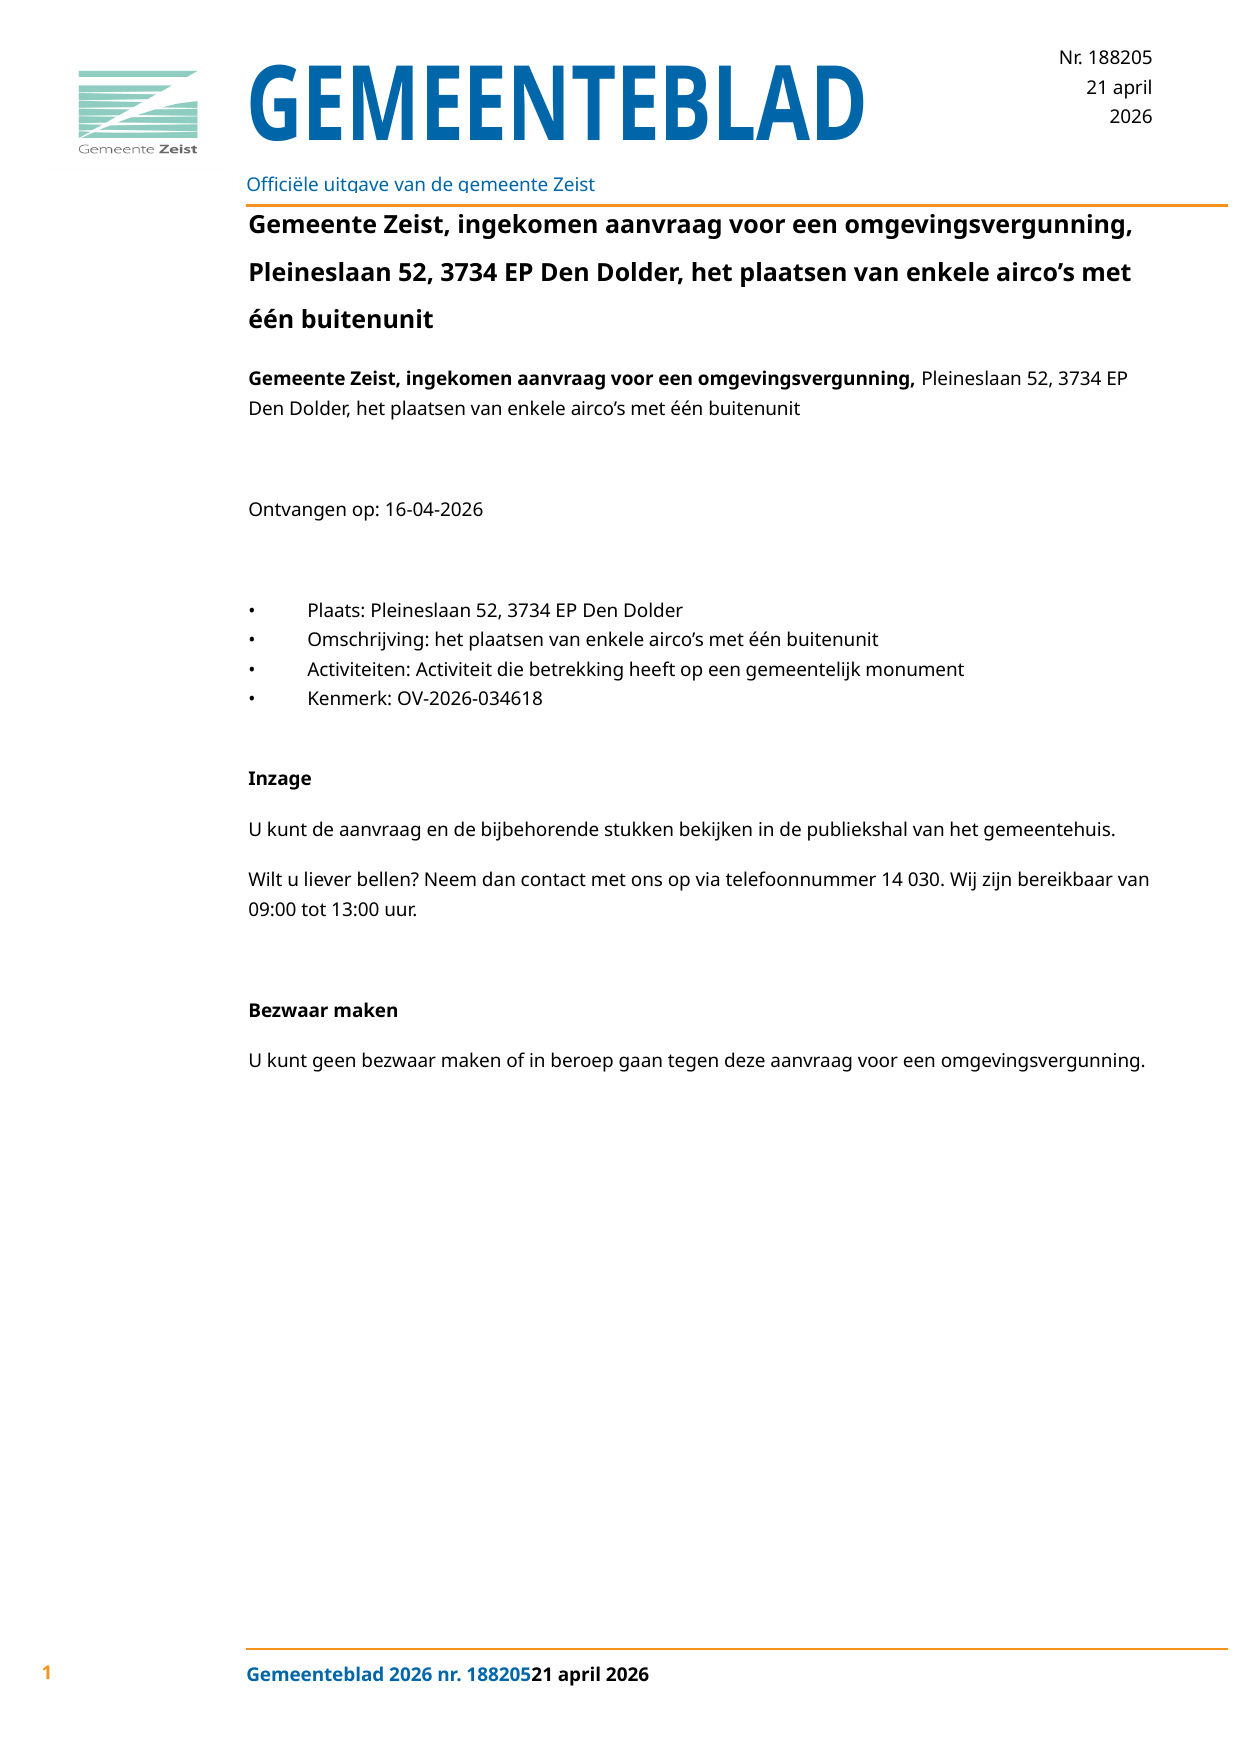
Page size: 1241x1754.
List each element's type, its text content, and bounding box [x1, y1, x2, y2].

text Inzage [248, 766, 1152, 791]
text Ontvangen op: 16-04-2026 [248, 496, 1152, 522]
picture [41, 47, 231, 172]
text Gemeente Zeist, ingekomen aanvraag voor een omgevingsvergunning, Pleineslaan 52, 3734 EP Den Dolder, het plaatsen van enkele airco’s met één buitenunit [248, 366, 1152, 421]
list Omschrijving: het plaatsen van enkele airco’s met één buitenunit [248, 626, 1152, 652]
text U kunt de aanvraag en de bijbehorende stukken bekijken in de publiekshal van het gemeentehuis. [248, 816, 1152, 842]
text Wilt u liever bellen? Neem dan contact met ons op via telefoonnummer 14 030. Wij zijn bereikbaar van 09:00 tot 13:00 uur. [248, 866, 1152, 922]
text Gemeente Zeist, ingekomen aanvraag voor een omgevingsvergunning, Pleineslaan 52, 3734 EP Den Dolder, het plaatsen van enkele airco’s met één buitenunit [248, 207, 1152, 336]
list Plaats: Pleineslaan 52, 3734 EP Den Dolder [248, 597, 1152, 622]
list Activiteiten: Activiteit die betrekking heeft op een gemeentelijk monument [248, 656, 1152, 682]
list Kenmerk: OV-2026-034618 [248, 686, 1152, 711]
text Bezwaar maken [248, 997, 1152, 1022]
text U kunt geen bezwaar maken of in beroep gaan tegen deze aanvraag voor een omgevingsvergunning. [248, 1047, 1152, 1073]
